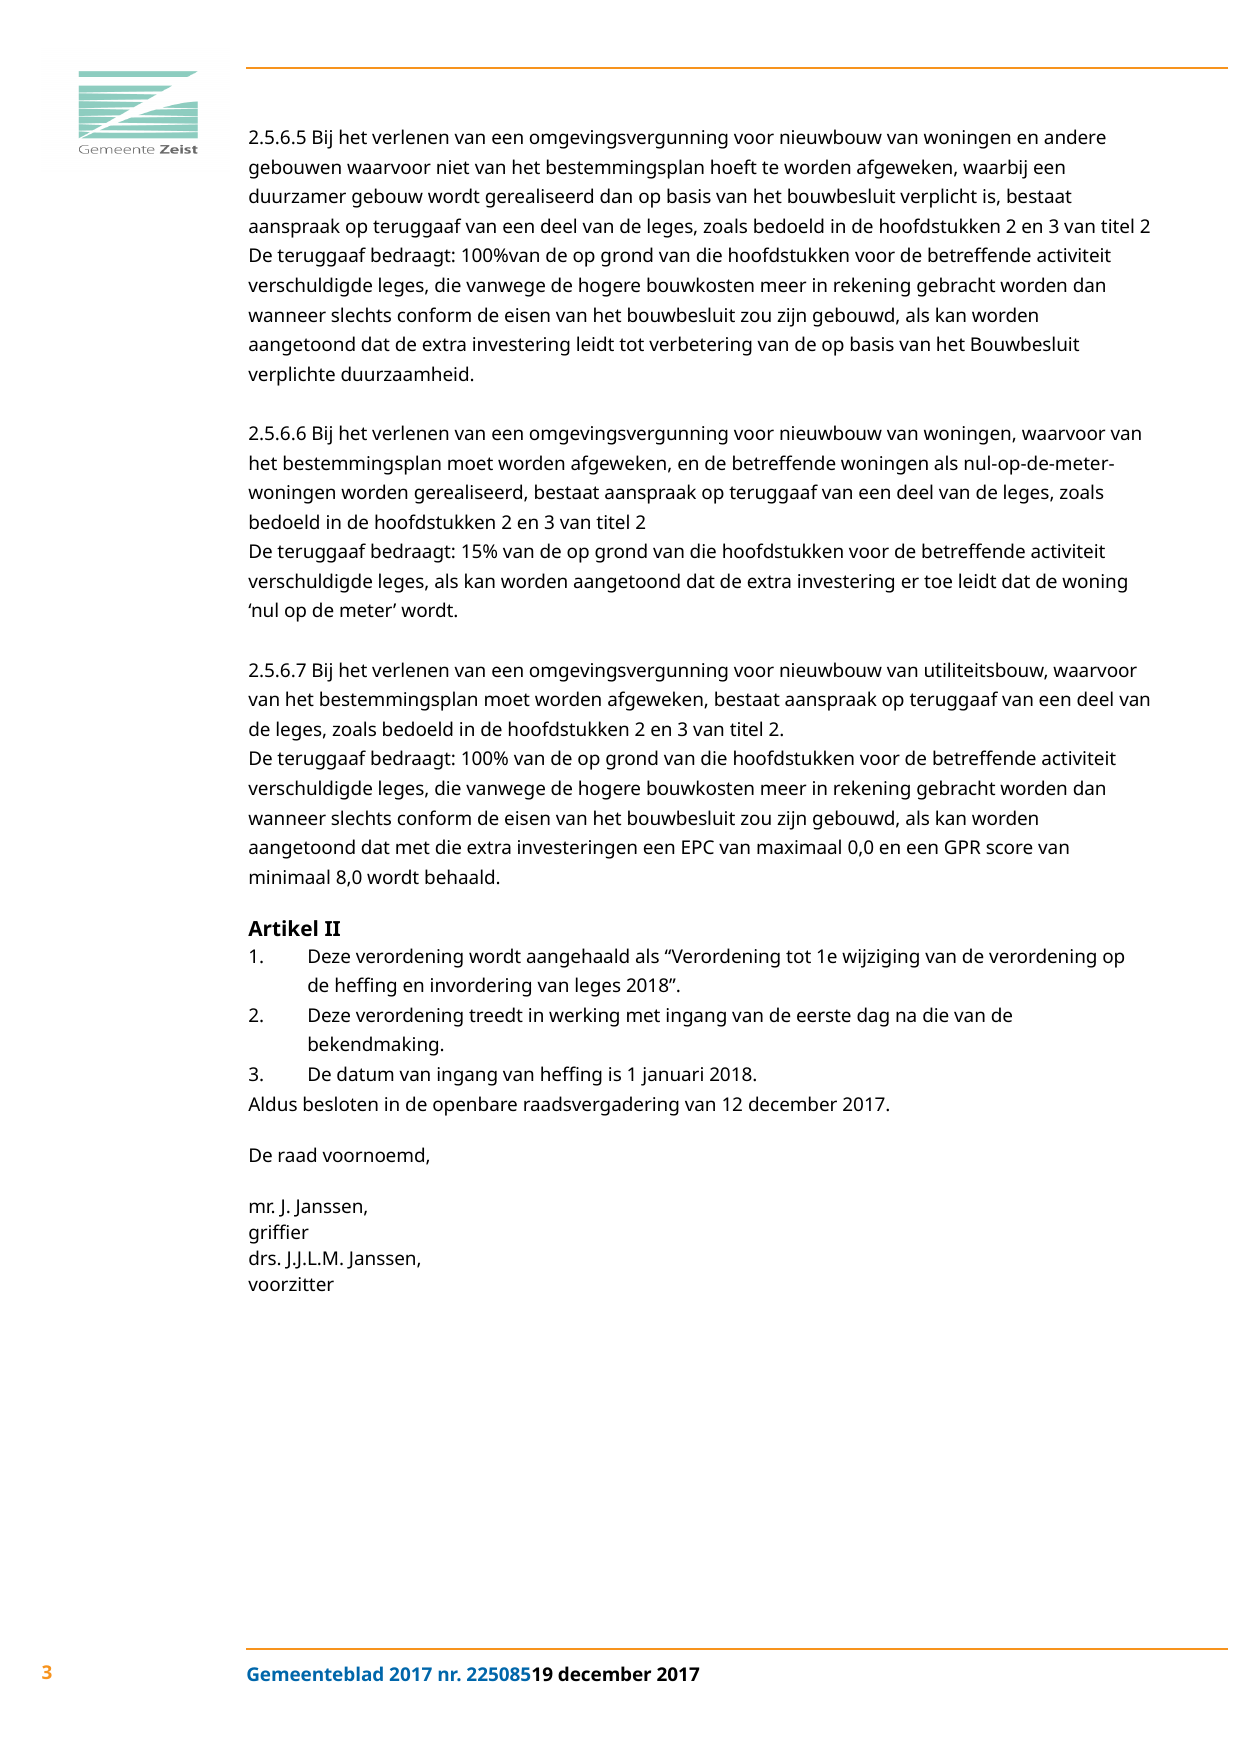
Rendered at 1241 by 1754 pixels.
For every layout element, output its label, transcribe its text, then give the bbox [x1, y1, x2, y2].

text De raad voornoemd, [248, 1142, 1152, 1168]
text voorzitter [248, 1271, 1152, 1297]
text 2.5.6.7 Bij het verlenen van een omgevingsvergunning voor nieuwbouw van utiliteitsbouw, waarvoor van het bestemmingsplan moet worden afgeweken, bestaat aanspraak op teruggaaf van een deel van de leges, zoals bedoeld in de hoofdstukken 2 en 3 van titel 2. [248, 657, 1152, 742]
text drs. J.J.L.M. Janssen, [248, 1245, 1152, 1271]
picture [41, 47, 231, 172]
list De datum van ingang van heffing is 1 januari 2018. [248, 1061, 1152, 1087]
text mr. J. Janssen, [248, 1194, 1152, 1219]
list Deze verordening treedt in werking met ingang van de eerste dag na die van de bekendmaking. [248, 1002, 1152, 1057]
text De teruggaaf bedraagt: 100% van de op grond van die hoofdstukken voor de betreffende activiteit verschuldigde leges, die vanwege de hogere bouwkosten meer in rekening gebracht worden dan wanneer slechts conform de eisen van het bouwbesluit zou zijn gebouwd, als kan worden aangetoond dat met die extra investeringen een EPC van maximaal 0,0 en een GPR score van minimaal 8,0 wordt behaald. [248, 746, 1152, 890]
text 2.5.6.5 Bij het verlenen van een omgevingsvergunning voor nieuwbouw van woningen en andere gebouwen waarvoor niet van het bestemmingsplan hoeft te worden afgeweken, waarbij een duurzamer gebouw wordt gerealiseerd dan op basis van het bouwbesluit verplicht is, bestaat aanspraak op teruggaaf van een deel van de leges, zoals bedoeld in de hoofdstukken 2 en 3 van titel 2 [248, 124, 1152, 239]
text griffier [248, 1219, 1152, 1245]
text 2.5.6.6 Bij het verlenen van een omgevingsvergunning voor nieuwbouw van woningen, waarvoor van het bestemmingsplan moet worden afgeweken, en de betreffende woningen als nul-op-de-meter-woningen worden gerealiseerd, bestaat aanspraak op teruggaaf van een deel van de leges, zoals bedoeld in de hoofdstukken 2 en 3 van titel 2 [248, 420, 1152, 535]
text Artikel II [248, 914, 1152, 943]
text De teruggaaf bedraagt: 15% van de op grond van die hoofdstukken voor de betreffende activiteit verschuldigde leges, als kan worden aangetoond dat de extra investering er toe leidt dat de woning ‘nul op de meter’ wordt. [248, 538, 1152, 623]
text Aldus besloten in de openbare raadsvergadering van 12 december 2017. [248, 1091, 1152, 1116]
list Deze verordening wordt aangehaald als “Verordening tot 1e wijziging van de verordening op de heffing en invordering van leges 2018”. [248, 943, 1152, 998]
text De teruggaaf bedraagt: 100%van de op grond van die hoofdstukken voor de betreffende activiteit verschuldigde leges, die vanwege de hogere bouwkosten meer in rekening gebracht worden dan wanneer slechts conform de eisen van het bouwbesluit zou zijn gebouwd, als kan worden aangetoond dat de extra investering leidt tot verbetering van de op basis van het Bouwbesluit verplichte duurzaamheid. [248, 243, 1152, 387]
